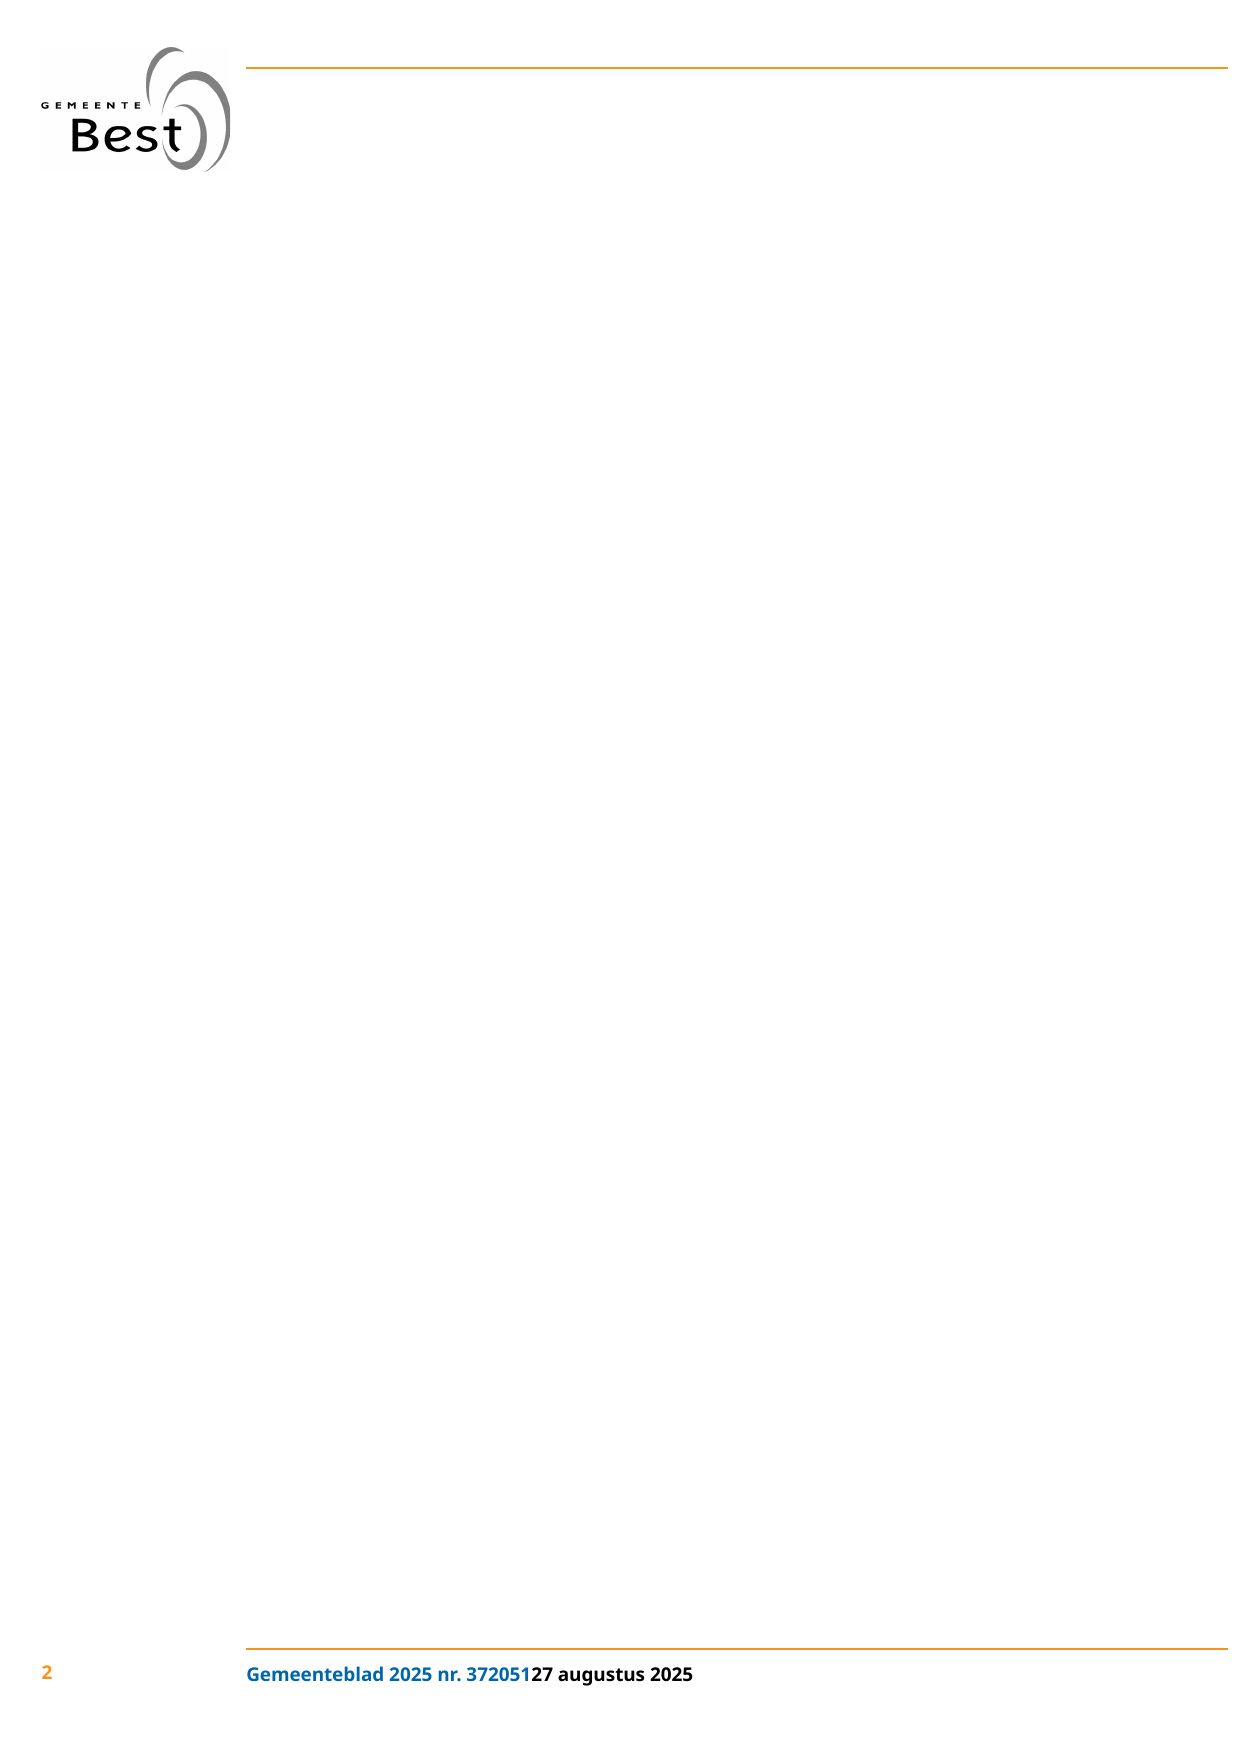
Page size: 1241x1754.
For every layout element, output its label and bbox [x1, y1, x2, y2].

picture [41, 47, 231, 172]
